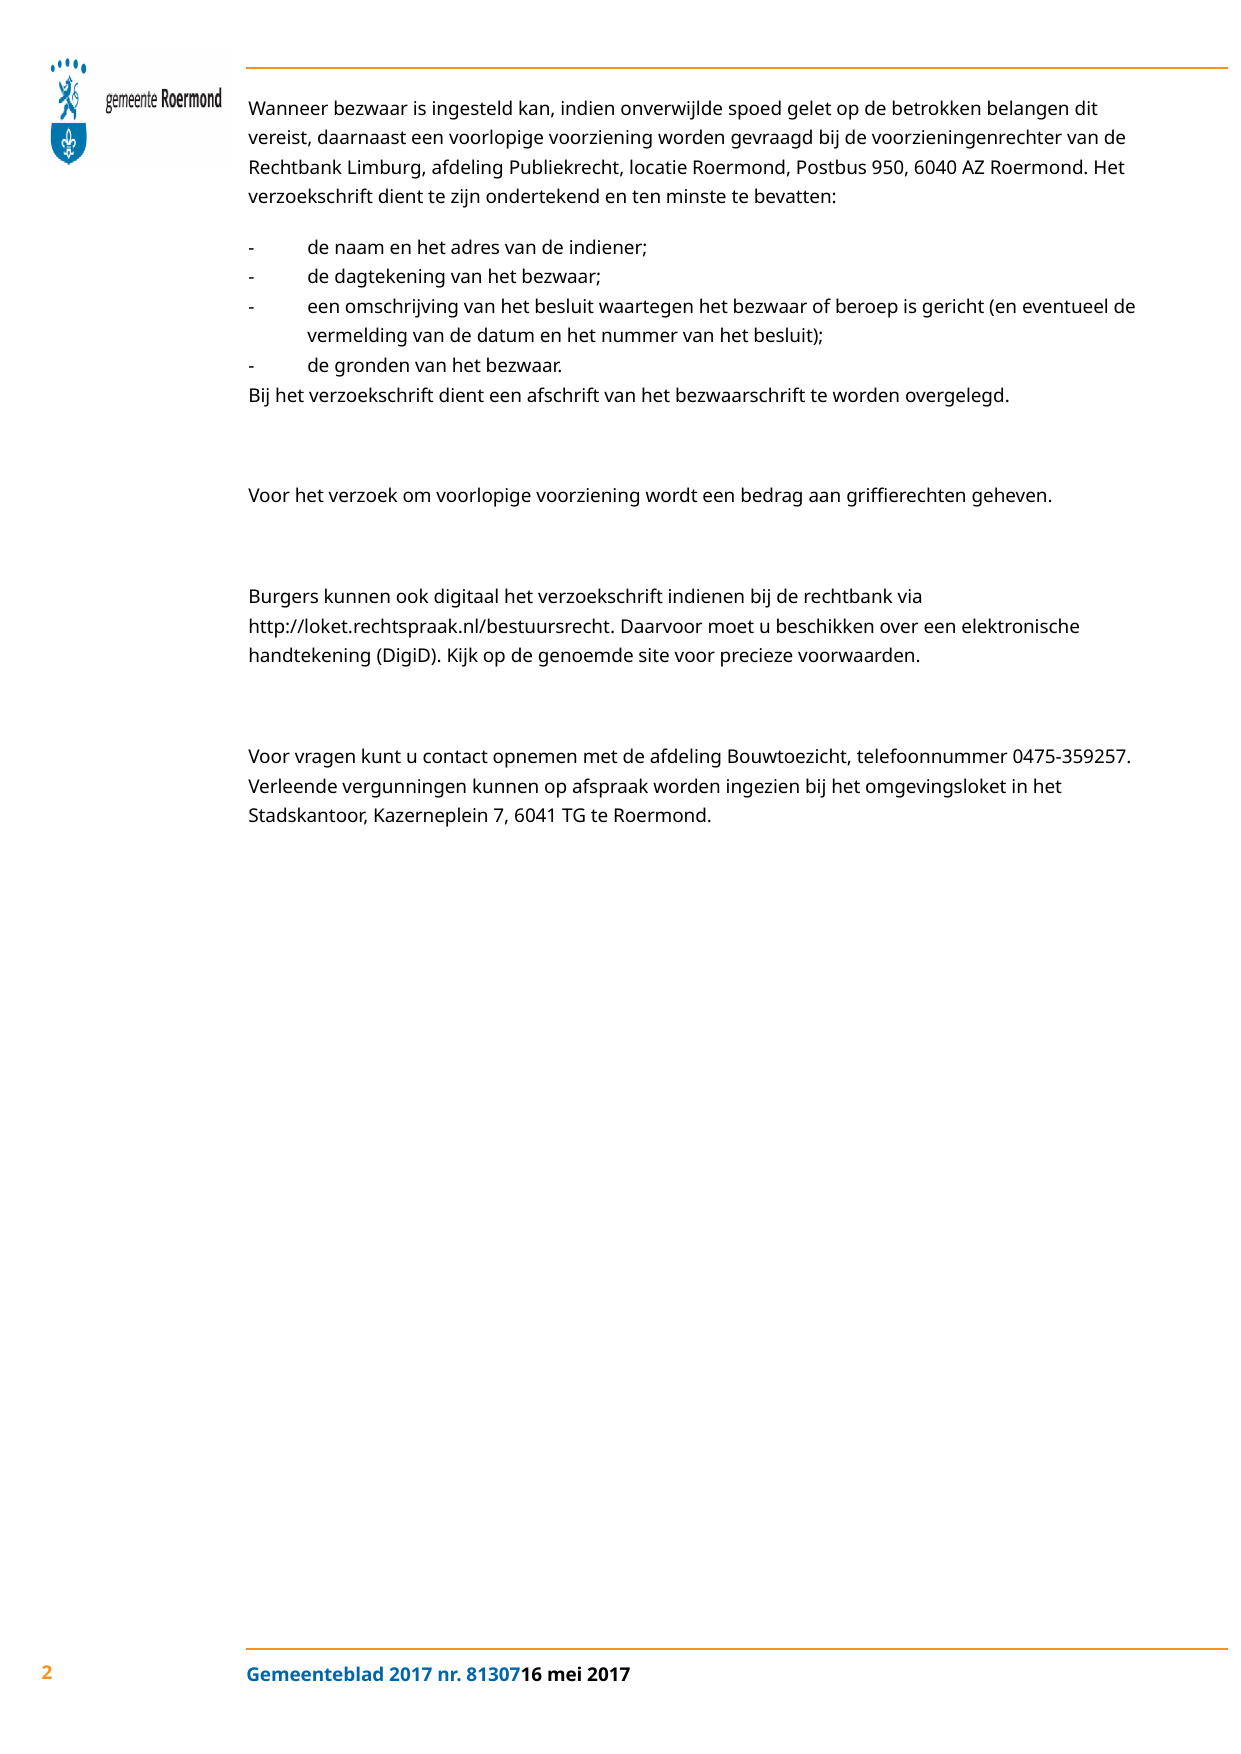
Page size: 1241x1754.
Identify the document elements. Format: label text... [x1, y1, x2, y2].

text Voor het verzoek om voorlopige voorziening wordt een bedrag aan griffierechten geheven. [248, 483, 1152, 508]
text Burgers kunnen ook digitaal het verzoekschrift indienen bij de rechtbank via http://loket.rechtspraak.nl/bestuursrecht. Daarvoor moet u beschikken over een elektronische handtekening (DigiD). Kijk op de genoemde site voor precieze voorwaarden. [248, 583, 1152, 668]
list een omschrijving van het besluit waartegen het bezwaar of beroep is gericht (en eventueel de vermelding van de datum en het nummer van het besluit); [248, 293, 1152, 348]
text Wanneer bezwaar is ingesteld kan, indien onverwijlde spoed gelet op de betrokken belangen dit vereist, daarnaast een voorlopige voorziening worden gevraagd bij de voorzieningenrechter van de Rechtbank Limburg, afdeling Publiekrecht, locatie Roermond, Postbus 950, 6040 AZ Roermond. Het verzoekschrift dient te zijn ondertekend en ten minste te bevatten: [248, 95, 1152, 209]
picture [41, 47, 231, 172]
text Voor vragen kunt u contact opnemen met de afdeling Bouwtoezicht, telefoonnummer 0475-359257. Verleende vergunningen kunnen op afspraak worden ingezien bij het omgevingsloket in het Stadskantoor, Kazerneplein 7, 6041 TG te Roermond. [248, 743, 1152, 828]
list de gronden van het bezwaar. [248, 352, 1152, 378]
list de dagtekening van het bezwaar; [248, 263, 1152, 289]
text Bij het verzoekschrift dient een afschrift van het bezwaarschrift te worden overgelegd. [248, 382, 1152, 408]
list de naam en het adres van de indiener; [248, 234, 1152, 260]
